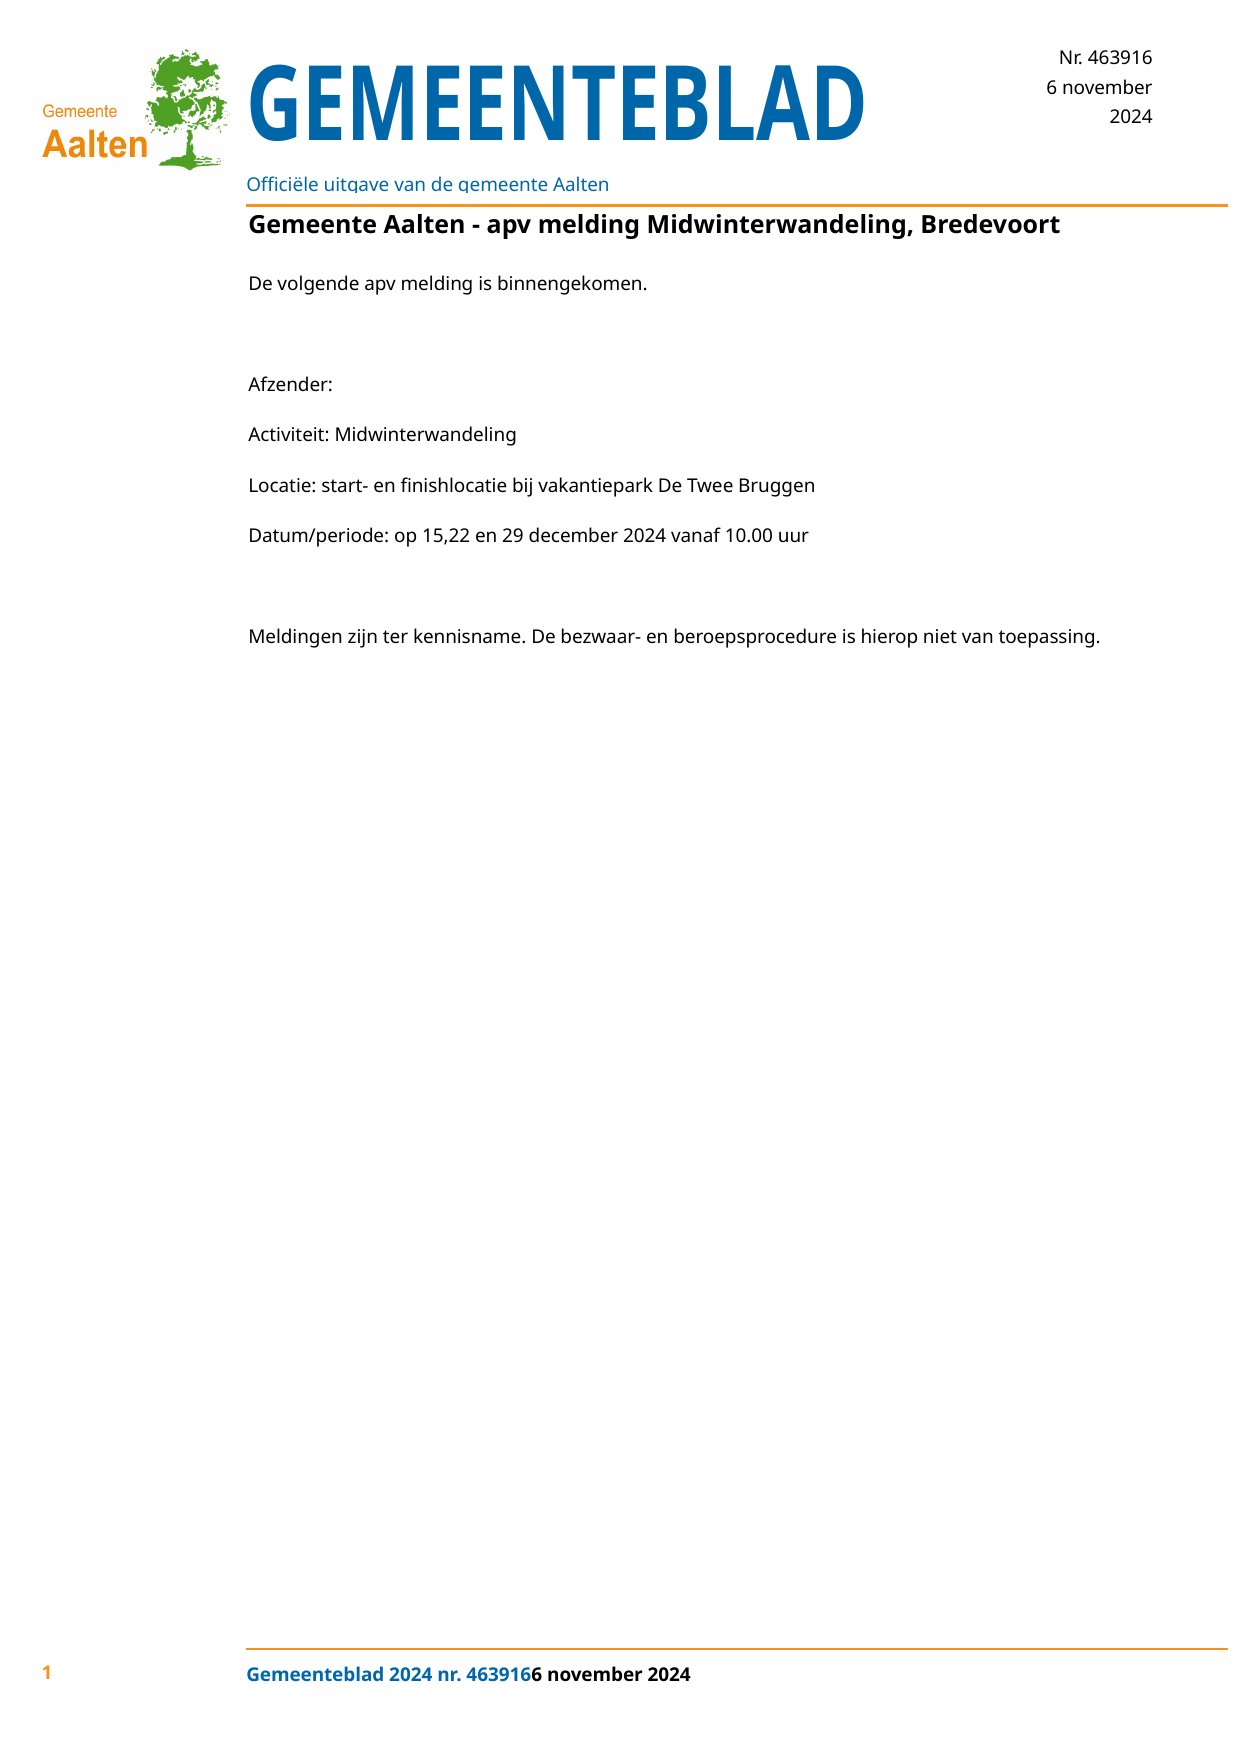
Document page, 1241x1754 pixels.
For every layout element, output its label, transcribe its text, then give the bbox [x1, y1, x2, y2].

text Datum/periode: op 15,22 en 29 december 2024 vanaf 10.00 uur [248, 522, 1152, 548]
text Afzender: [248, 371, 1152, 397]
text Gemeente Aalten - apv melding Midwinterwandeling, Bredevoort [248, 207, 1152, 241]
text Meldingen zijn ter kennisname. De bezwaar- en beroepsprocedure is hierop niet van toepassing. [248, 623, 1152, 649]
text Locatie: start- en finishlocatie bij vakantiepark De Twee Bruggen [248, 472, 1152, 498]
text De volgende apv melding is binnengekomen. [248, 270, 1152, 296]
picture [41, 47, 231, 172]
text Activiteit: Midwinterwandeling [248, 422, 1152, 447]
